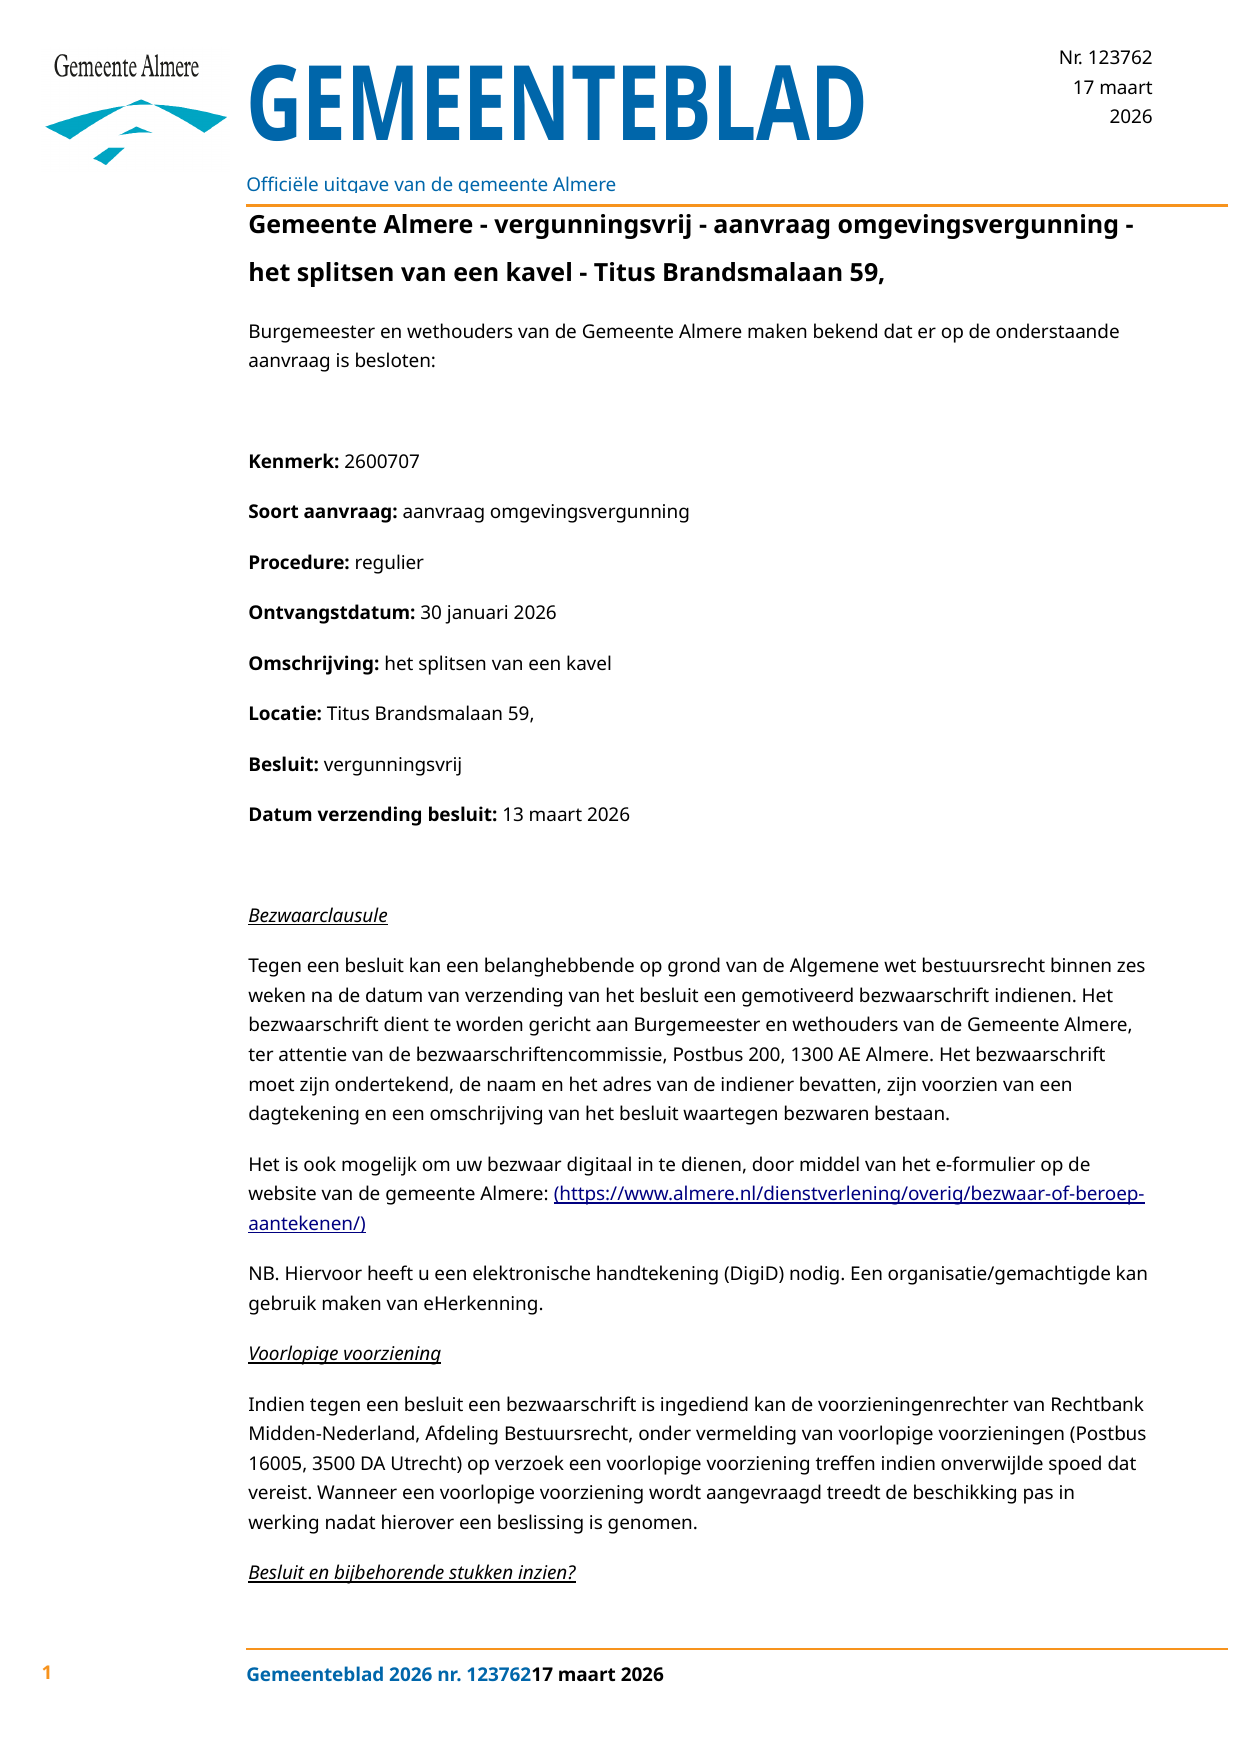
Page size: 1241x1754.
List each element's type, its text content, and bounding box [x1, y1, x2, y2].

text Burgemeester en wethouders van de Gemeente Almere maken bekend dat er op de onderstaande aanvraag is besloten: [248, 318, 1152, 373]
text Bezwaarclausule [248, 902, 1152, 928]
text Kenmerk: 2600707 [248, 448, 1152, 474]
text Besluit en bijbehorende stukken inzien? [248, 1559, 1152, 1585]
text Omschrijving: het splitsen van een kavel [248, 650, 1152, 676]
text Gemeente Almere - vergunningsvrij - aanvraag omgevingsvergunning - het splitsen van een kavel - Titus Brandsmalaan 59, [248, 207, 1152, 288]
text Datum verzending besluit: 13 maart 2026 [248, 801, 1152, 827]
text Tegen een besluit kan een belanghebbende op grond van de Algemene wet bestuursrecht binnen zes weken na de datum van verzending van het besluit een gemotiveerd bezwaarschrift indienen. Het bezwaarschrift dient te worden gericht aan Burgemeester en wethouders van de Gemeente Almere, ter attentie van de bezwaarschriftencommissie, Postbus 200, 1300 AE Almere. Het bezwaarschrift moet zijn ondertekend, de naam en het adres van de indiener bevatten, zijn voorzien van een dagtekening en een omschrijving van het besluit waartegen bezwaren bestaan. [248, 952, 1152, 1126]
text Locatie: Titus Brandsmalaan 59, [248, 700, 1152, 726]
picture [41, 47, 231, 172]
text Soort aanvraag: aanvraag omgevingsvergunning [248, 499, 1152, 524]
text Voorlopige voorziening [248, 1340, 1152, 1366]
text Het is ook mogelijk om uw bezwaar digitaal in te dienen, door middel van het e-formulier op de website van de gemeente Almere: (https://www.almere.nl/dienstverlening/overig/bezwaar-of-beroep-aantekenen/) [248, 1151, 1152, 1236]
text NB. Hiervoor heeft u een elektronische handtekening (DigiD) nodig. Een organisatie/gemachtigde kan gebruik maken van eHerkenning. [248, 1260, 1152, 1316]
text Ontvangstdatum: 30 januari 2026 [248, 599, 1152, 625]
text Procedure: regulier [248, 549, 1152, 575]
text Indien tegen een besluit een bezwaarschrift is ingediend kan de voorzieningenrechter van Rechtbank Midden-Nederland, Afdeling Bestuursrecht, onder vermelding van voorlopige voorzieningen (Postbus 16005, 3500 DA Utrecht) op verzoek een voorlopige voorziening treffen indien onverwijlde spoed dat vereist. Wanneer een voorlopige voorziening wordt aangevraagd treedt de beschikking pas in werking nadat hierover een beslissing is genomen. [248, 1391, 1152, 1535]
text Besluit: vergunningsvrij [248, 751, 1152, 777]
